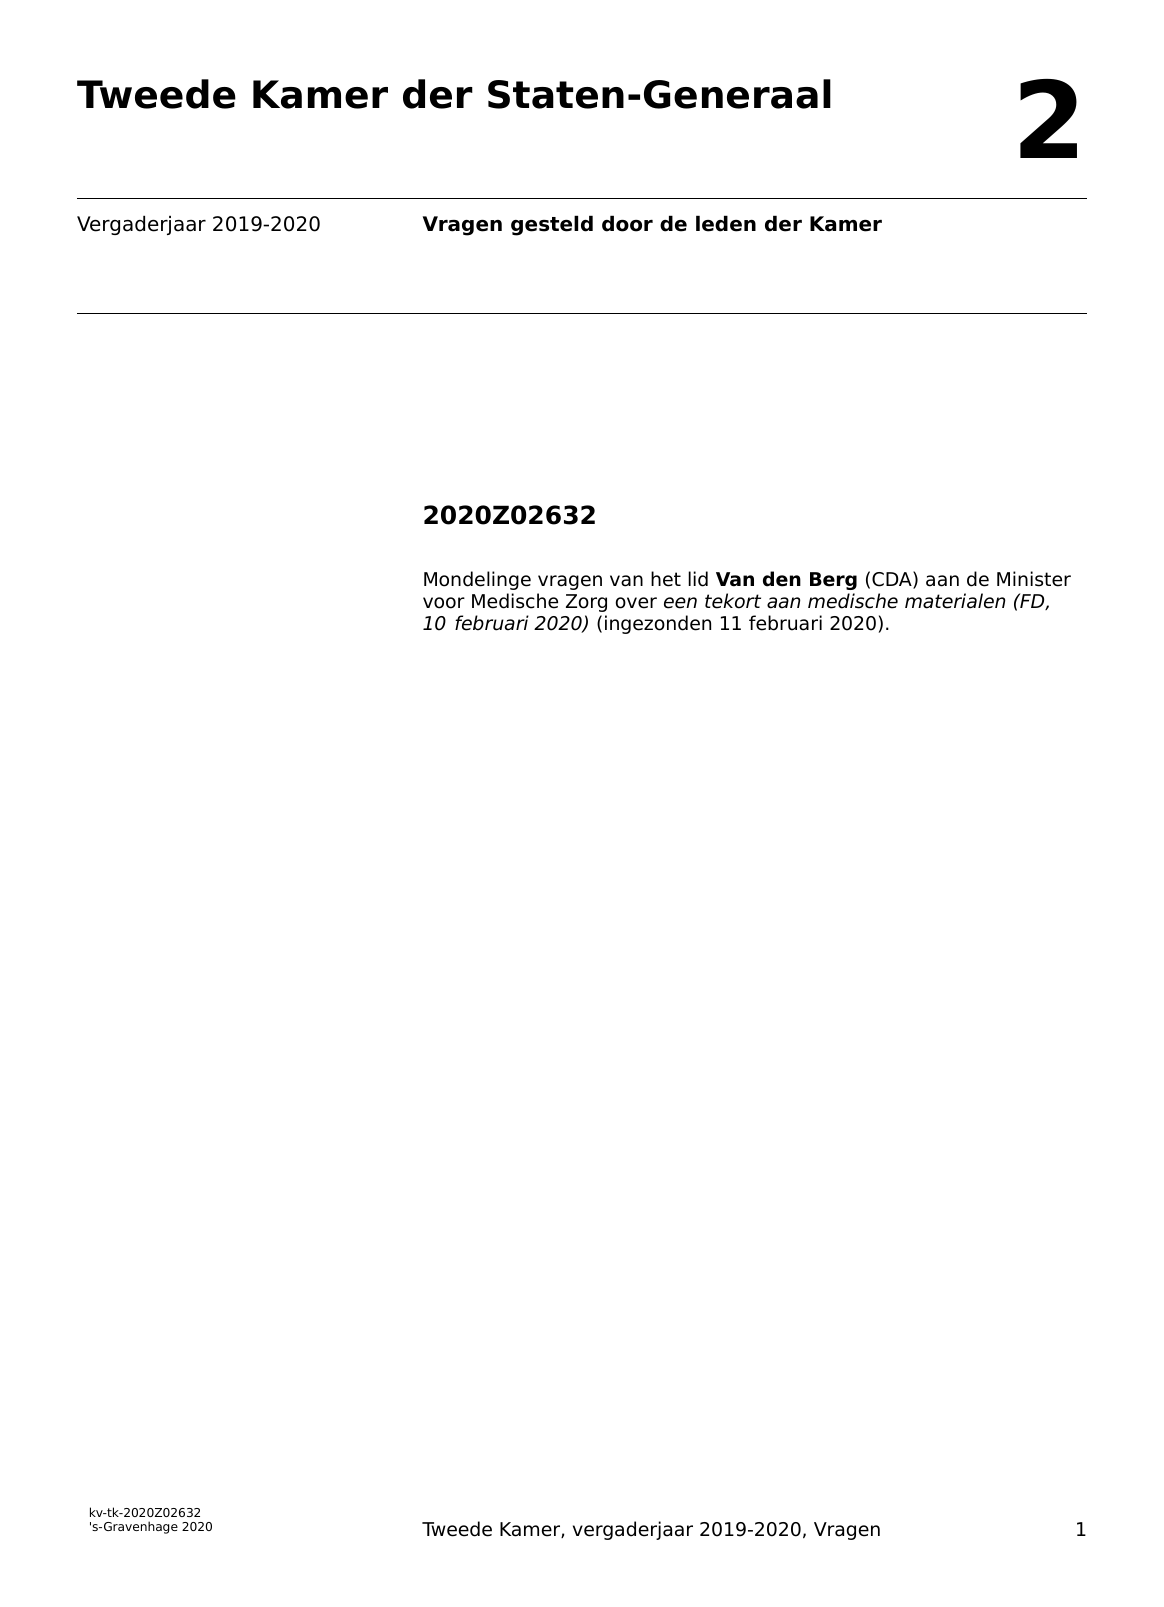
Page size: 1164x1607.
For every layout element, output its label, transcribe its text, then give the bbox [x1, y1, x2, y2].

text 's-Gravenhage 2020 [88, 1520, 323, 1534]
table_header 2 [886, 59, 1087, 198]
table_cell Vergaderjaar 2019-2020 [77, 199, 422, 313]
text 2020Z02632 [422, 501, 1087, 531]
table_cell Vragen gesteld door de leden der Kamer [422, 199, 1087, 313]
table_header Tweede Kamer der Staten-Generaal [77, 59, 886, 198]
text kv-tk-2020Z02632 [88, 1506, 323, 1520]
text Mondelinge vragen van het lid Van den Berg (CDA) aan de Minister voor Medische Zorg over een tekort aan medische materialen (FD, 10 februari 2020) (ingezonden 11 februari 2020). [422, 569, 1087, 635]
